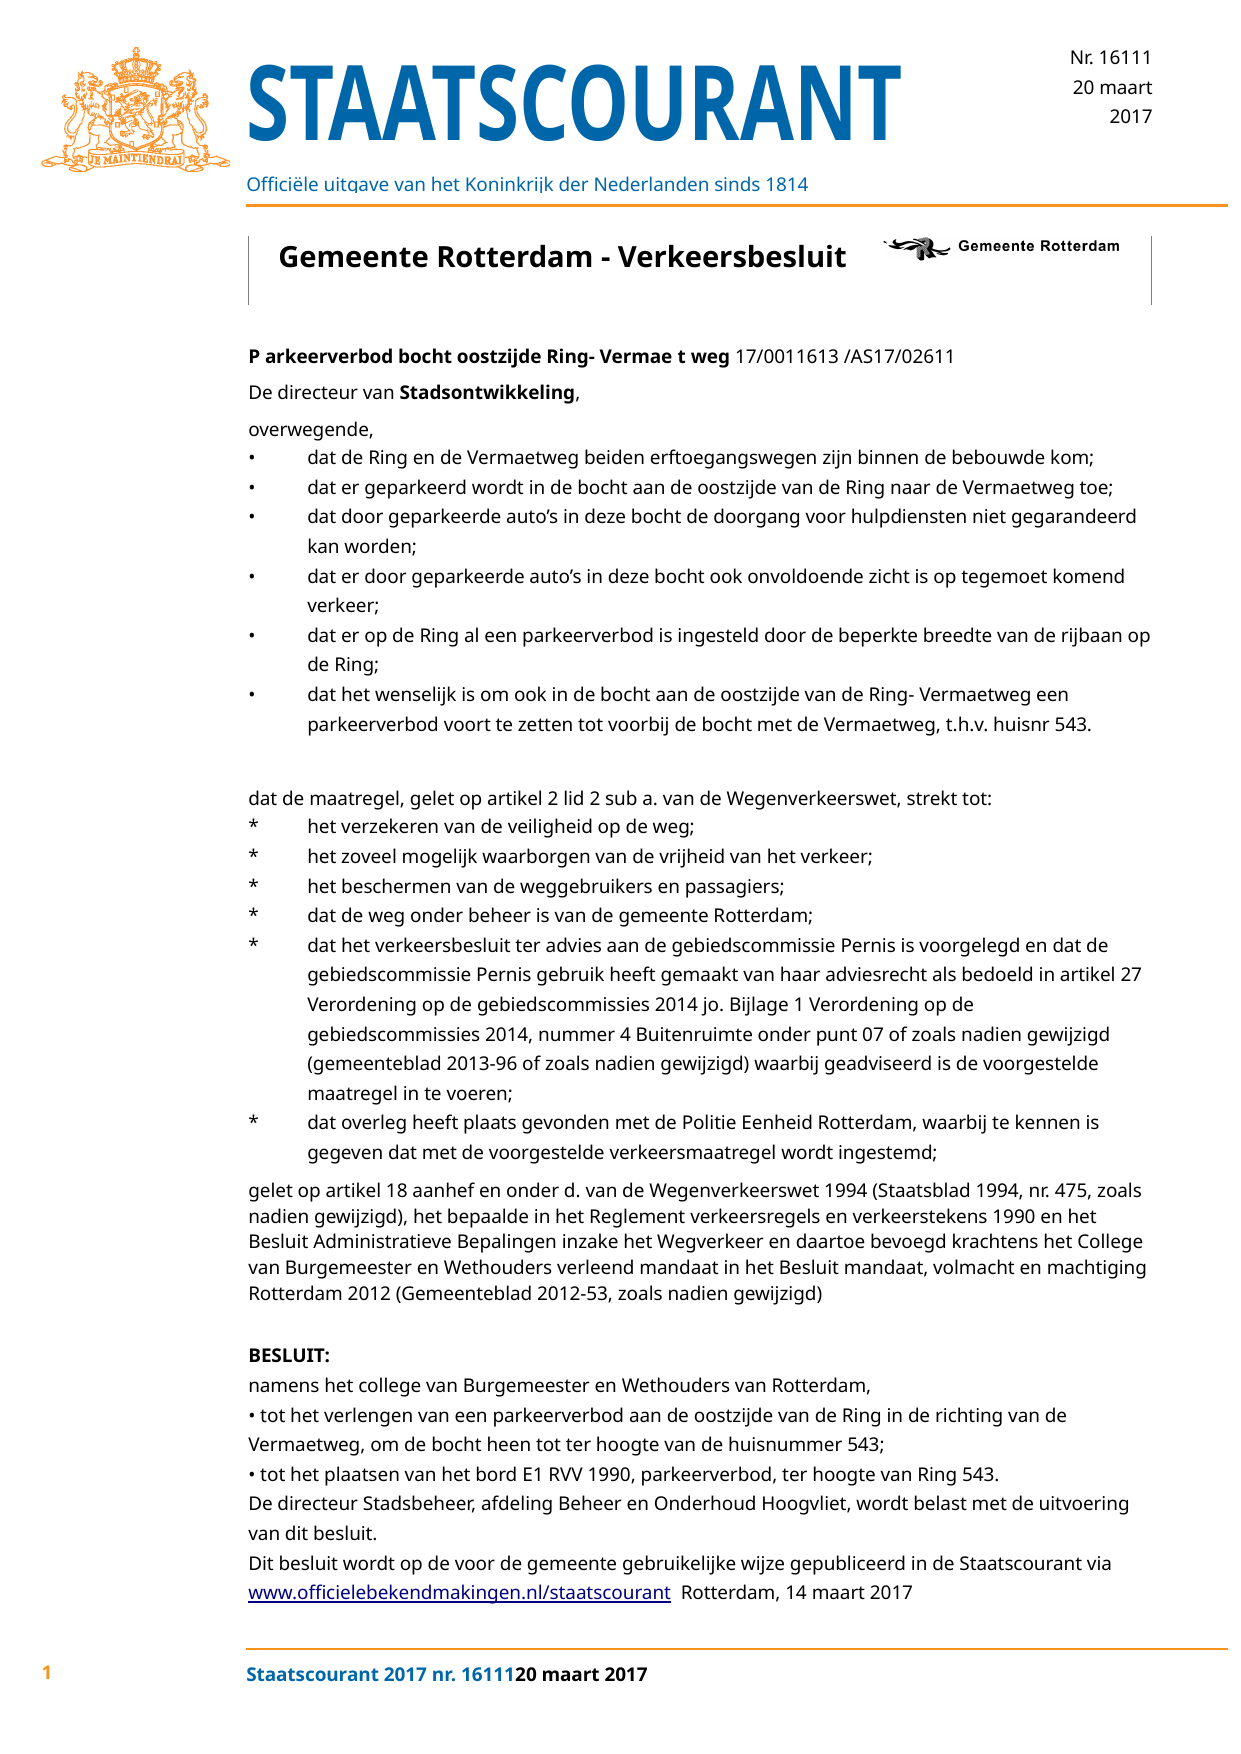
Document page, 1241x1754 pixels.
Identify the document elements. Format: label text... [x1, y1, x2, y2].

text P arkeerverbod bocht oostzijde Ring- Vermae t weg 17/0011613 /AS17/02611 [248, 343, 1152, 369]
list dat er geparkeerd wordt in de bocht aan de oostzijde van de Ring naar de Vermaetweg toe; [248, 474, 1152, 500]
list dat er door geparkeerde auto’s in deze bocht ook onvoldoende zicht is op tegemoet komend verkeer; [248, 563, 1152, 618]
list dat door geparkeerde auto’s in deze bocht de doorgang voor hulpdiensten niet gegarandeerd kan worden; [248, 504, 1152, 559]
list dat de weg onder beheer is van de gemeente Rotterdam; [248, 902, 1152, 928]
list het beschermen van de weggebruikers en passagiers; [248, 873, 1152, 899]
text dat de maatregel, gelet op artikel 2 lid 2 sub a. van de Wegenverkeerswet, strekt tot: [248, 785, 1152, 811]
text Dit besluit wordt op de voor de gemeente gebruikelijke wijze gepubliceerd in de Staatscourant via www.officielebekendmakingen.nl/staatscourant Rotterdam, 14 maart 2017 [248, 1550, 1152, 1605]
picture [882, 236, 1119, 261]
text namens het college van Burgemeester en Wethouders van Rotterdam, [248, 1372, 1152, 1398]
table_header Gemeente Rotterdam - Verkeersbesluit [249, 236, 850, 305]
list het zoveel mogelijk waarborgen van de vrijheid van het verkeer; [248, 843, 1152, 869]
text De directeur Stadsbeheer, afdeling Beheer en Onderhoud Hoogvliet, wordt belast met de uitvoering van dit besluit. [248, 1491, 1152, 1546]
table_header [850, 236, 1151, 305]
list dat er op de Ring al een parkeerverbod is ingesteld door de beperkte breedte van de rijbaan op de Ring; [248, 622, 1152, 677]
list dat overleg heeft plaats gevonden met de Politie Eenheid Rotterdam, waarbij te kennen is gegeven dat met de voorgestelde verkeersmaatregel wordt ingestemd; [248, 1109, 1152, 1165]
text De directeur van Stadsontwikkeling, [248, 379, 1152, 405]
list het verzekeren van de veiligheid op de weg; [248, 814, 1152, 839]
text • tot het verlengen van een parkeerverbod aan de oostzijde van de Ring in de richting van de Vermaetweg, om de bocht heen tot ter hoogte van de huisnummer 543; [248, 1402, 1152, 1457]
text BESLUIT: [248, 1343, 1152, 1368]
list dat het verkeersbesluit ter advies aan de gebiedscommissie Pernis is voorgelegd en dat de gebiedscommissie Pernis gebruik heeft gemaakt van haar adviesrecht als bedoeld in artikel 27 Verordening op de gebiedscommissies 2014 jo. Bijlage 1 Verordening op de gebiedscommissies 2014, nummer 4 Buitenruimte onder punt 07 of zoals nadien gewijzigd (gemeenteblad 2013-96 of zoals nadien gewijzigd) waarbij geadviseerd is de voorgestelde maatregel in te voeren; [248, 932, 1152, 1106]
list dat het wenselijk is om ook in de bocht aan de oostzijde van de Ring- Vermaetweg een parkeerverbod voort te zetten tot voorbij de bocht met de Vermaetweg, t.h.v. huisnr 543. [248, 681, 1152, 737]
text gelet op artikel 18 aanhef en onder d. van de Wegenverkeerswet 1994 (Staatsblad 1994, nr. 475, zoals nadien gewijzigd), het bepaalde in het Reglement verkeersregels en verkeerstekens 1990 en het Besluit Administratieve Bepalingen inzake het Wegverkeer en daartoe bevoegd krachtens het College van Burgemeester en Wethouders verleend mandaat in het Besluit mandaat, volmacht en machtiging Rotterdam 2012 (Gemeenteblad 2012-53, zoals nadien gewijzigd) [248, 1177, 1152, 1306]
text overwegende, [248, 416, 1152, 442]
picture [41, 47, 231, 172]
list dat de Ring en de Vermaetweg beiden erftoegangswegen zijn binnen de bebouwde kom; [248, 444, 1152, 470]
text • tot het plaatsen van het bord E1 RVV 1990, parkeerverbod, ter hoogte van Ring 543. [248, 1461, 1152, 1487]
